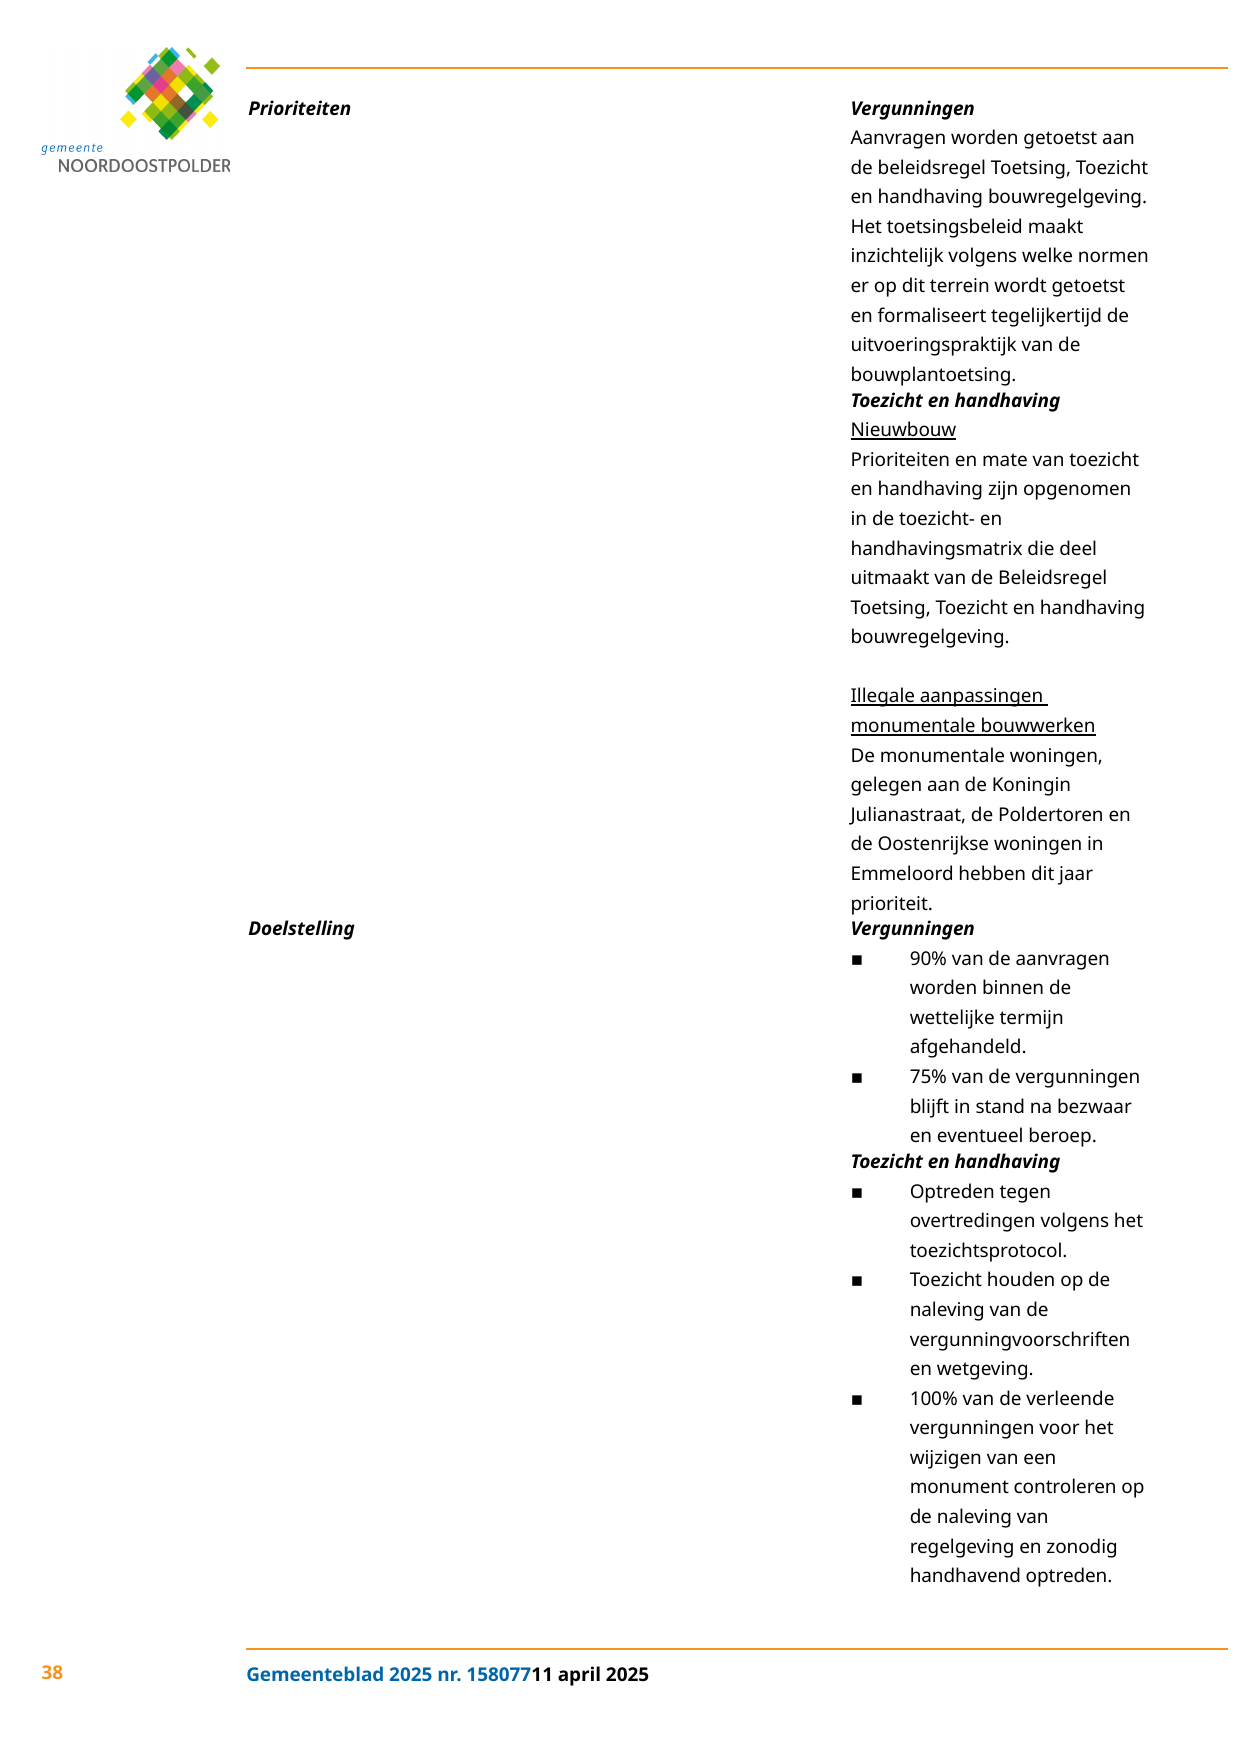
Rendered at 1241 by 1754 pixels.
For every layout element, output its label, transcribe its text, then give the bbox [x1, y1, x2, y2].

table_cell Vergunningen Aanvragen worden getoetst aan de beleidsregel Toetsing, Toezicht en handhaving bouwregelgeving. Het toetsingsbeleid maakt inzichtelijk volgens welke normen er op dit terrein wordt getoetst en formaliseert tegelijkertijd de uitvoeringspraktijk van de bouwplantoetsing. [850, 95, 1152, 387]
table_cell Doelstelling [248, 915, 850, 1588]
table_cell Toezicht en handhaving Nieuwbouw Prioriteiten en mate van toezicht en handhaving zijn opgenomen in de toezicht- en handhavingsmatrix die deel uitmaakt van de Beleidsregel Toetsing, Toezicht en handhaving bouwregelgeving. Illegale aanpassingen monumentale bouwwerken De monumentale woningen, gelegen aan de Koningin Julianastraat, de Poldertoren en de Oostenrijkse woningen in Emmeloord hebben dit jaar prioriteit. [850, 387, 1152, 915]
table_cell Vergunningen 90% van de aanvragen worden binnen de wettelijke termijn afgehandeld. 75% van de vergunningen blijft in stand na bezwaar en eventueel beroep. [850, 915, 1152, 1148]
table_cell Toezicht en handhaving Optreden tegen overtredingen volgens het toezichtsprotocol. Toezicht houden op de naleving van de vergunningvoorschriften en wetgeving. 100% van de verleende vergunningen voor het wijzigen van een monument controleren op de naleving van regelgeving en zonodig handhavend optreden. [850, 1148, 1152, 1588]
table_cell Prioriteiten [248, 95, 850, 915]
picture [41, 47, 231, 172]
